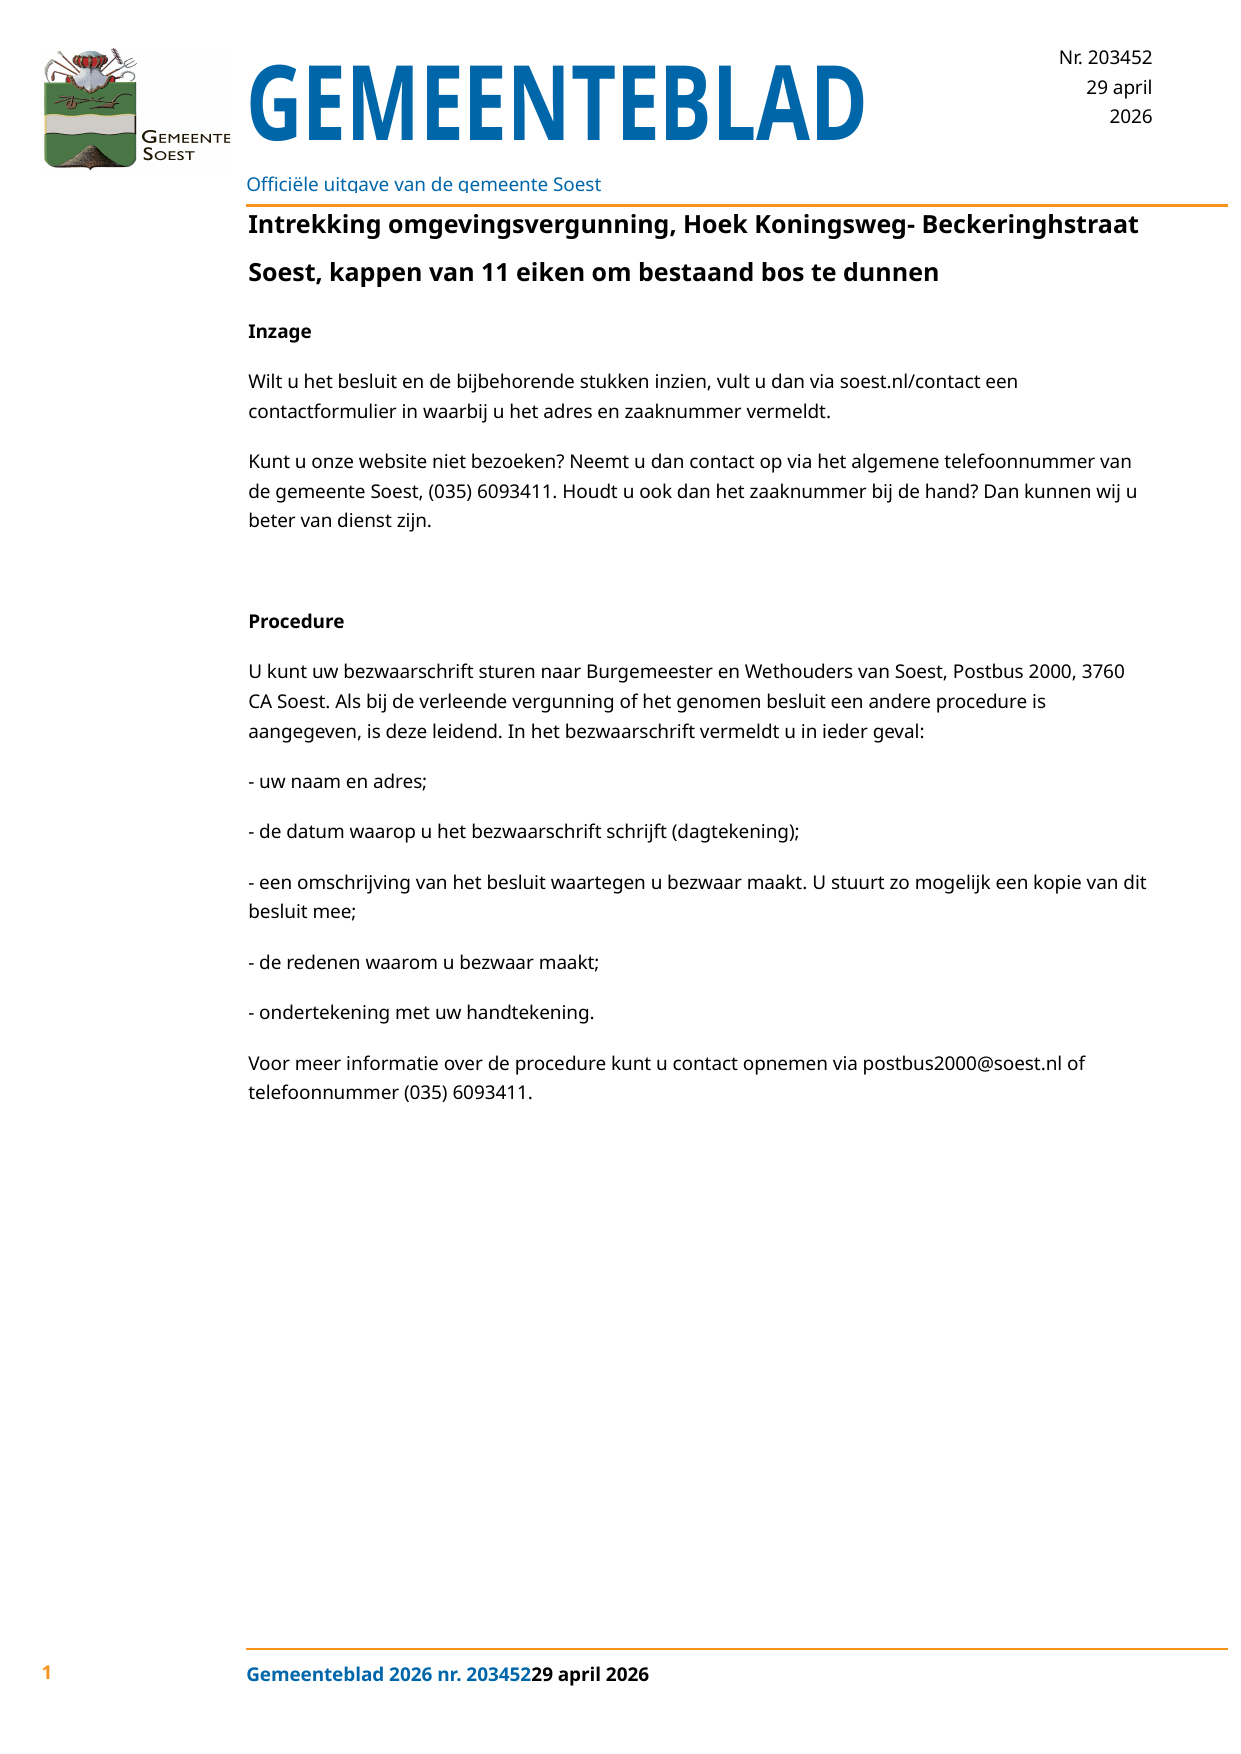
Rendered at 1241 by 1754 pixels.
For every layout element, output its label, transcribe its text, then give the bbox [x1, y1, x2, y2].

text - de datum waarop u het bezwaarschrift schrijft (dagtekening); [248, 819, 1152, 844]
text Inzage [248, 318, 1152, 344]
text U kunt uw bezwaarschrift sturen naar Burgemeester en Wethouders van Soest, Postbus 2000, 3760 CA Soest. Als bij de verleende vergunning of het genomen besluit een andere procedure is aangegeven, is deze leidend. In het bezwaarschrift vermeldt u in ieder geval: [248, 659, 1152, 744]
text Intrekking omgevingsvergunning, Hoek Koningsweg- Beckeringhstraat Soest, kappen van 11 eiken om bestaand bos te dunnen [248, 207, 1152, 288]
text Wilt u het besluit en de bijbehorende stukken inzien, vult u dan via soest.nl/contact een contactformulier in waarbij u het adres en zaaknummer vermeldt. [248, 368, 1152, 424]
text - ondertekening met uw handtekening. [248, 999, 1152, 1025]
picture [41, 47, 231, 172]
text Procedure [248, 608, 1152, 634]
text - uw naam en adres; [248, 768, 1152, 794]
text Kunt u onze website niet bezoeken? Neemt u dan contact op via het algemene telefoonnummer van de gemeente Soest, (035) 6093411. Houdt u ook dan het zaaknummer bij de hand? Dan kunnen wij u beter van dienst zijn. [248, 448, 1152, 533]
text - een omschrijving van het besluit waartegen u bezwaar maakt. U stuurt zo mogelijk een kopie van dit besluit mee; [248, 869, 1152, 924]
text - de redenen waarom u bezwaar maakt; [248, 949, 1152, 975]
text Voor meer informatie over de procedure kunt u contact opnemen via postbus2000@soest.nl of telefoonnummer (035) 6093411. [248, 1050, 1152, 1105]
